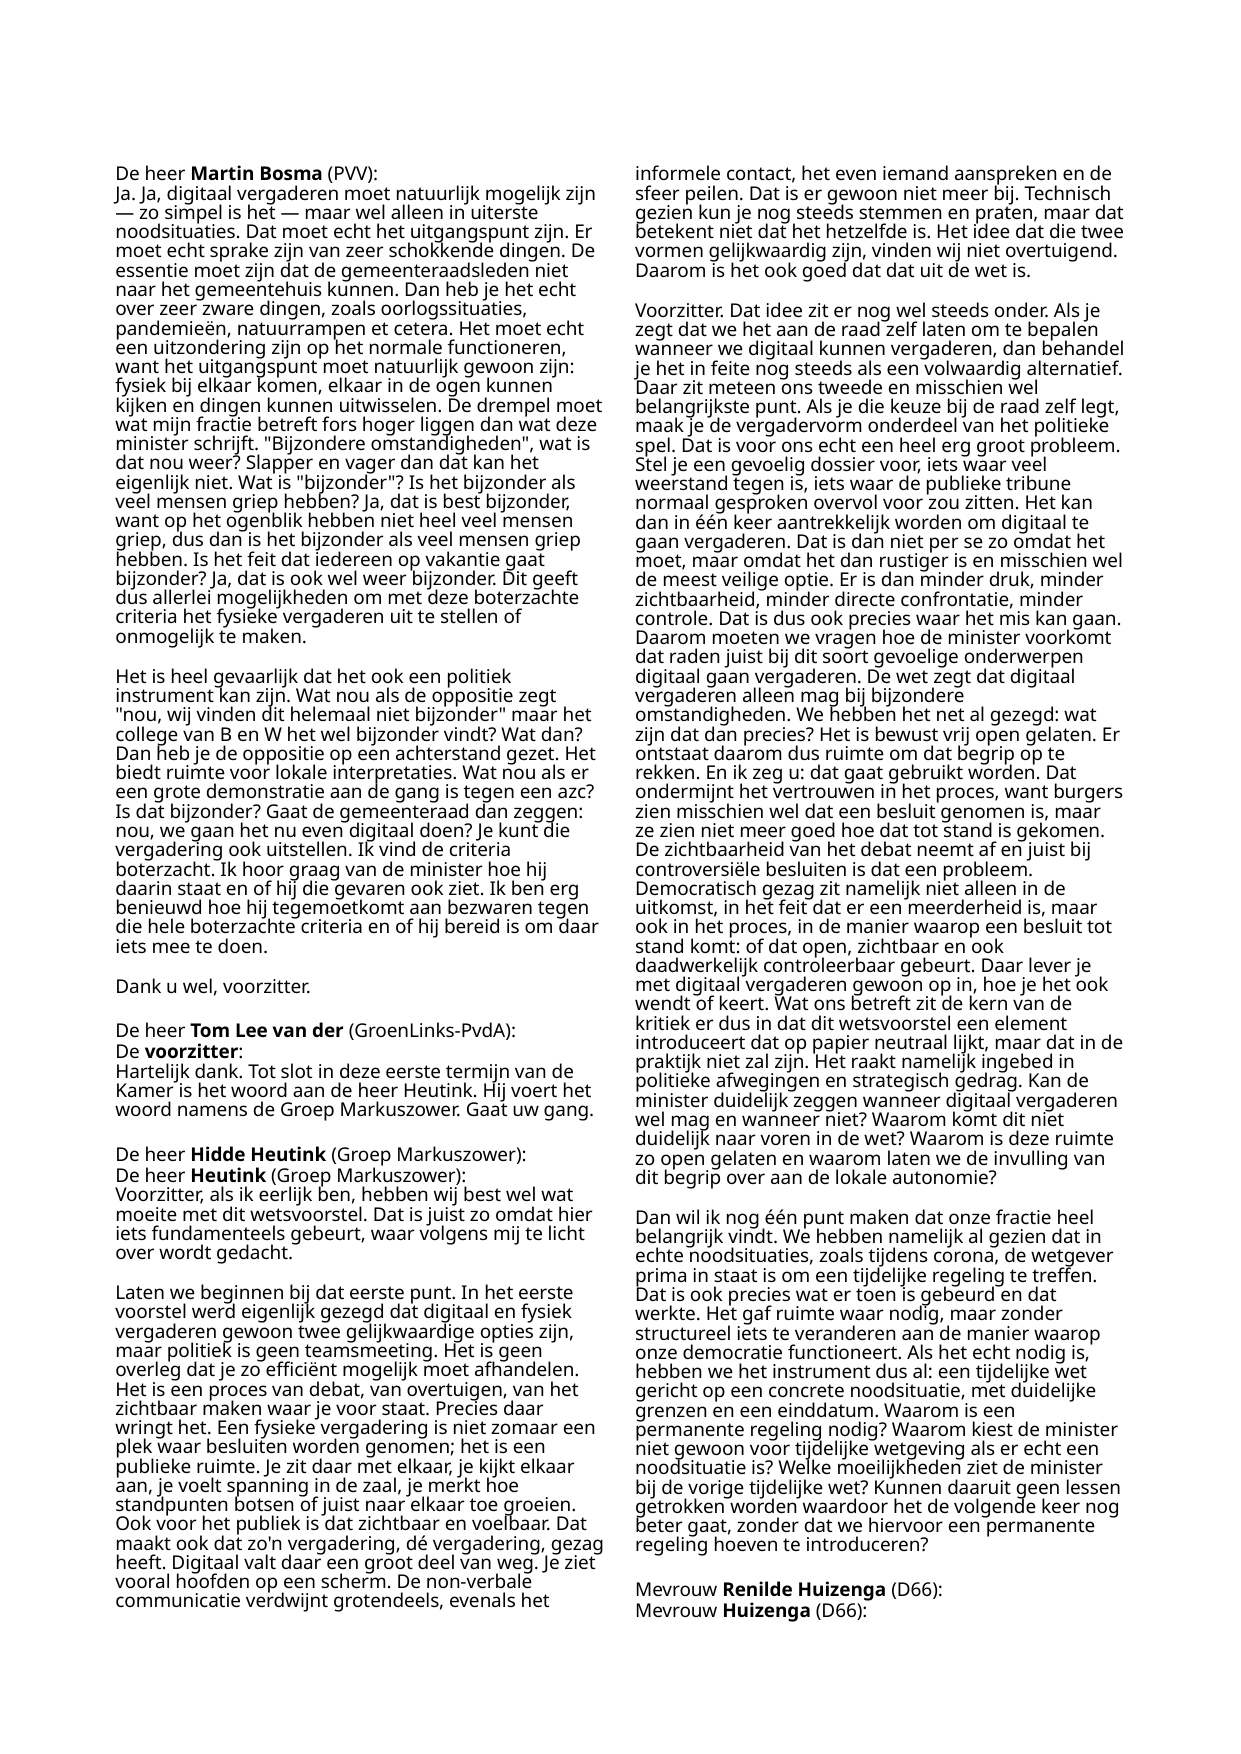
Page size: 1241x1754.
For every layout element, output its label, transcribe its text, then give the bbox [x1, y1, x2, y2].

text Laten we beginnen bij dat eerste punt. In het eerste voorstel werd eigenlijk gezegd dat digitaal en fysiek vergaderen gewoon twee gelijkwaardige opties zijn, maar politiek is geen teamsmeeting. Het is geen overleg dat je zo efficiënt mogelijk moet afhandelen. Het is een proces van debat, van overtuigen, van het zichtbaar maken waar je voor staat. Precies daar wringt het. Een fysieke vergadering is niet zomaar een plek waar besluiten worden genomen; het is een publieke ruimte. Je zit daar met elkaar, je kijkt elkaar aan, je voelt spanning in de zaal, je merkt hoe standpunten botsen of juist naar elkaar toe groeien. Ook voor het publiek is dat zichtbaar en voelbaar. Dat maakt ook dat zo'n vergadering, dé vergadering, gezag heeft. Digitaal valt daar een groot deel van weg. Je ziet vooral hoofden op een scherm. De non-verbale communicatie verdwijnt grotendeels, evenals het [115, 1284, 605, 1612]
text De heer Hidde Heutink (Groep Markuszower): [115, 1141, 605, 1167]
text Voorzitter. Dat idee zit er nog wel steeds onder. Als je zegt dat we het aan de raad zelf laten om te bepalen wanneer we digitaal kunnen vergaderen, dan behandel je het in feite nog steeds als een volwaardig alternatief. Daar zit meteen ons tweede en misschien wel belangrijkste punt. Als je die keuze bij de raad zelf legt, maak je de vergadervorm onderdeel van het politieke spel. Dat is voor ons echt een heel erg groot probleem. Stel je een gevoelig dossier voor, iets waar veel weerstand tegen is, iets waar de publieke tribune normaal gesproken overvol voor zou zitten. Het kan dan in één keer aantrekkelijk worden om digitaal te gaan vergaderen. Dat is dan niet per se zo omdat het moet, maar omdat het dan rustiger is en misschien wel de meest veilige optie. Er is dan minder druk, minder zichtbaarheid, minder directe confrontatie, minder controle. Dat is dus ook precies waar het mis kan gaan. Daarom moeten we vragen hoe de minister voorkomt dat raden juist bij dit soort gevoelige onderwerpen digitaal gaan vergaderen. De wet zegt dat digitaal vergaderen alleen mag bij bijzondere omstandigheden. We hebben het net al gezegd: wat zijn dat dan precies? Het is bewust vrij open gelaten. Er ontstaat daarom dus ruimte om dat begrip op te rekken. En ik zeg u: dat gaat gebruikt worden. Dat ondermijnt het vertrouwen in het proces, want burgers zien misschien wel dat een besluit genomen is, maar ze zien niet meer goed hoe dat tot stand is gekomen. De zichtbaarheid van het debat neemt af en juist bij controversiële besluiten is dat een probleem. Democratisch gezag zit namelijk niet alleen in de uitkomst, in het feit dat er een meerderheid is, maar ook in het proces, in de manier waarop een besluit tot stand komt: of dat open, zichtbaar en ook daadwerkelijk controleerbaar gebeurt. Daar lever je met digitaal vergaderen gewoon op in, hoe je het ook wendt of keert. Wat ons betreft zit de kern van de kritiek er dus in dat dit wetsvoorstel een element introduceert dat op papier neutraal lijkt, maar dat in de praktijk niet zal zijn. Het raakt namelijk ingebed in politieke afwegingen en strategisch gedrag. Kan de minister duidelijk zeggen wanneer digitaal vergaderen wel mag en wanneer niet? Waarom komt dit niet duidelijk naar voren in de wet? Waarom is deze ruimte zo open gelaten en waarom laten we de invulling van dit begrip over aan de lokale autonomie? [635, 302, 1125, 1188]
text Ja. Ja, digitaal vergaderen moet natuurlijk mogelijk zijn — zo simpel is het — maar wel alleen in uiterste noodsituaties. Dat moet echt het uitgangspunt zijn. Er moet echt sprake zijn van zeer schokkende dingen. De essentie moet zijn dat de gemeenteraadsleden niet naar het gemeentehuis kunnen. Dan heb je het echt over zeer zware dingen, zoals oorlogssituaties, pandemieën, natuurrampen et cetera. Het moet echt een uitzondering zijn op het normale functioneren, want het uitgangspunt moet natuurlijk gewoon zijn: fysiek bij elkaar komen, elkaar in de ogen kunnen kijken en dingen kunnen uitwisselen. De drempel moet wat mijn fractie betreft fors hoger liggen dan wat deze minister schrijft. "Bijzondere omstandigheden", wat is dat nou weer? Slapper en vager dan dat kan het eigenlijk niet. Wat is "bijzonder"? Is het bijzonder als veel mensen griep hebben? Ja, dat is best bijzonder, want op het ogenblik hebben niet heel veel mensen griep, dus dan is het bijzonder als veel mensen griep hebben. Is het feit dat iedereen op vakantie gaat bijzonder? Ja, dat is ook wel weer bijzonder. Dit geeft dus allerlei mogelijkheden om met deze boterzachte criteria het fysieke vergaderen uit te stellen of onmogelijk te maken. [115, 184, 605, 647]
text informele contact, het even iemand aanspreken en de sfeer peilen. Dat is er gewoon niet meer bij. Technisch gezien kun je nog steeds stemmen en praten, maar dat betekent niet dat het hetzelfde is. Het idee dat die twee vormen gelijkwaardig zijn, vinden wij niet overtuigend. Daarom is het ook goed dat dat uit de wet is. [635, 165, 1125, 281]
text Het is heel gevaarlijk dat het ook een politiek instrument kan zijn. Wat nou als de oppositie zegt "nou, wij vinden dit helemaal niet bijzonder" maar het college van B en W het wel bijzonder vindt? Wat dan? Dan heb je de oppositie op een achterstand gezet. Het biedt ruimte voor lokale interpretaties. Wat nou als er een grote demonstratie aan de gang is tegen een azc? Is dat bijzonder? Gaat de gemeenteraad dan zeggen: nou, we gaan het nu even digitaal doen? Je kunt die vergadering ook uitstellen. Ik vind de criteria boterzacht. Ik hoor graag van de minister hoe hij daarin staat en of hij die gevaren ook ziet. Ik ben erg benieuwd hoe hij tegemoetkomt aan bezwaren tegen die hele boterzachte criteria en of hij bereid is om daar iets mee te doen. [115, 668, 605, 957]
text Dank u wel, voorzitter. [115, 978, 605, 997]
text De heer Tom Lee van der (GroenLinks-PvdA): [115, 1018, 605, 1043]
text Hartelijk dank. Tot slot in deze eerste termijn van de Kamer is het woord aan de heer Heutink. Hij voert het woord namens de Groep Markuszower. Gaat uw gang. [115, 1063, 605, 1121]
text De heer Heutink (Groep Markuszower): [115, 1167, 605, 1186]
text De heer Martin Bosma (PVV): [115, 165, 605, 184]
text De voorzitter: [115, 1043, 605, 1063]
text Dan wil ik nog één punt maken dat onze fractie heel belangrijk vindt. We hebben namelijk al gezien dat in echte noodsituaties, zoals tijdens corona, de wetgever prima in staat is om een tijdelijke regeling te treffen. Dat is ook precies wat er toen is gebeurd en dat werkte. Het gaf ruimte waar nodig, maar zonder structureel iets te veranderen aan de manier waarop onze democratie functioneert. Als het echt nodig is, hebben we het instrument dus al: een tijdelijke wet gericht op een concrete noodsituatie, met duidelijke grenzen en een einddatum. Waarom is een permanente regeling nodig? Waarom kiest de minister niet gewoon voor tijdelijke wetgeving als er echt een noodsituatie is? Welke moeilijkheden ziet de minister bij de vorige tijdelijke wet? Kunnen daaruit geen lessen getrokken worden waardoor het de volgende keer nog beter gaat, zonder dat we hiervoor een permanente regeling hoeven te introduceren? [635, 1209, 1125, 1556]
text Mevrouw Renilde Huizenga (D66): [635, 1577, 1125, 1602]
text Voorzitter, als ik eerlijk ben, hebben wij best wel wat moeite met dit wetsvoorstel. Dat is juist zo omdat hier iets fundamenteels gebeurt, waar volgens mij te licht over wordt gedacht. [115, 1186, 605, 1263]
text Mevrouw Huizenga (D66): [635, 1602, 1125, 1622]
